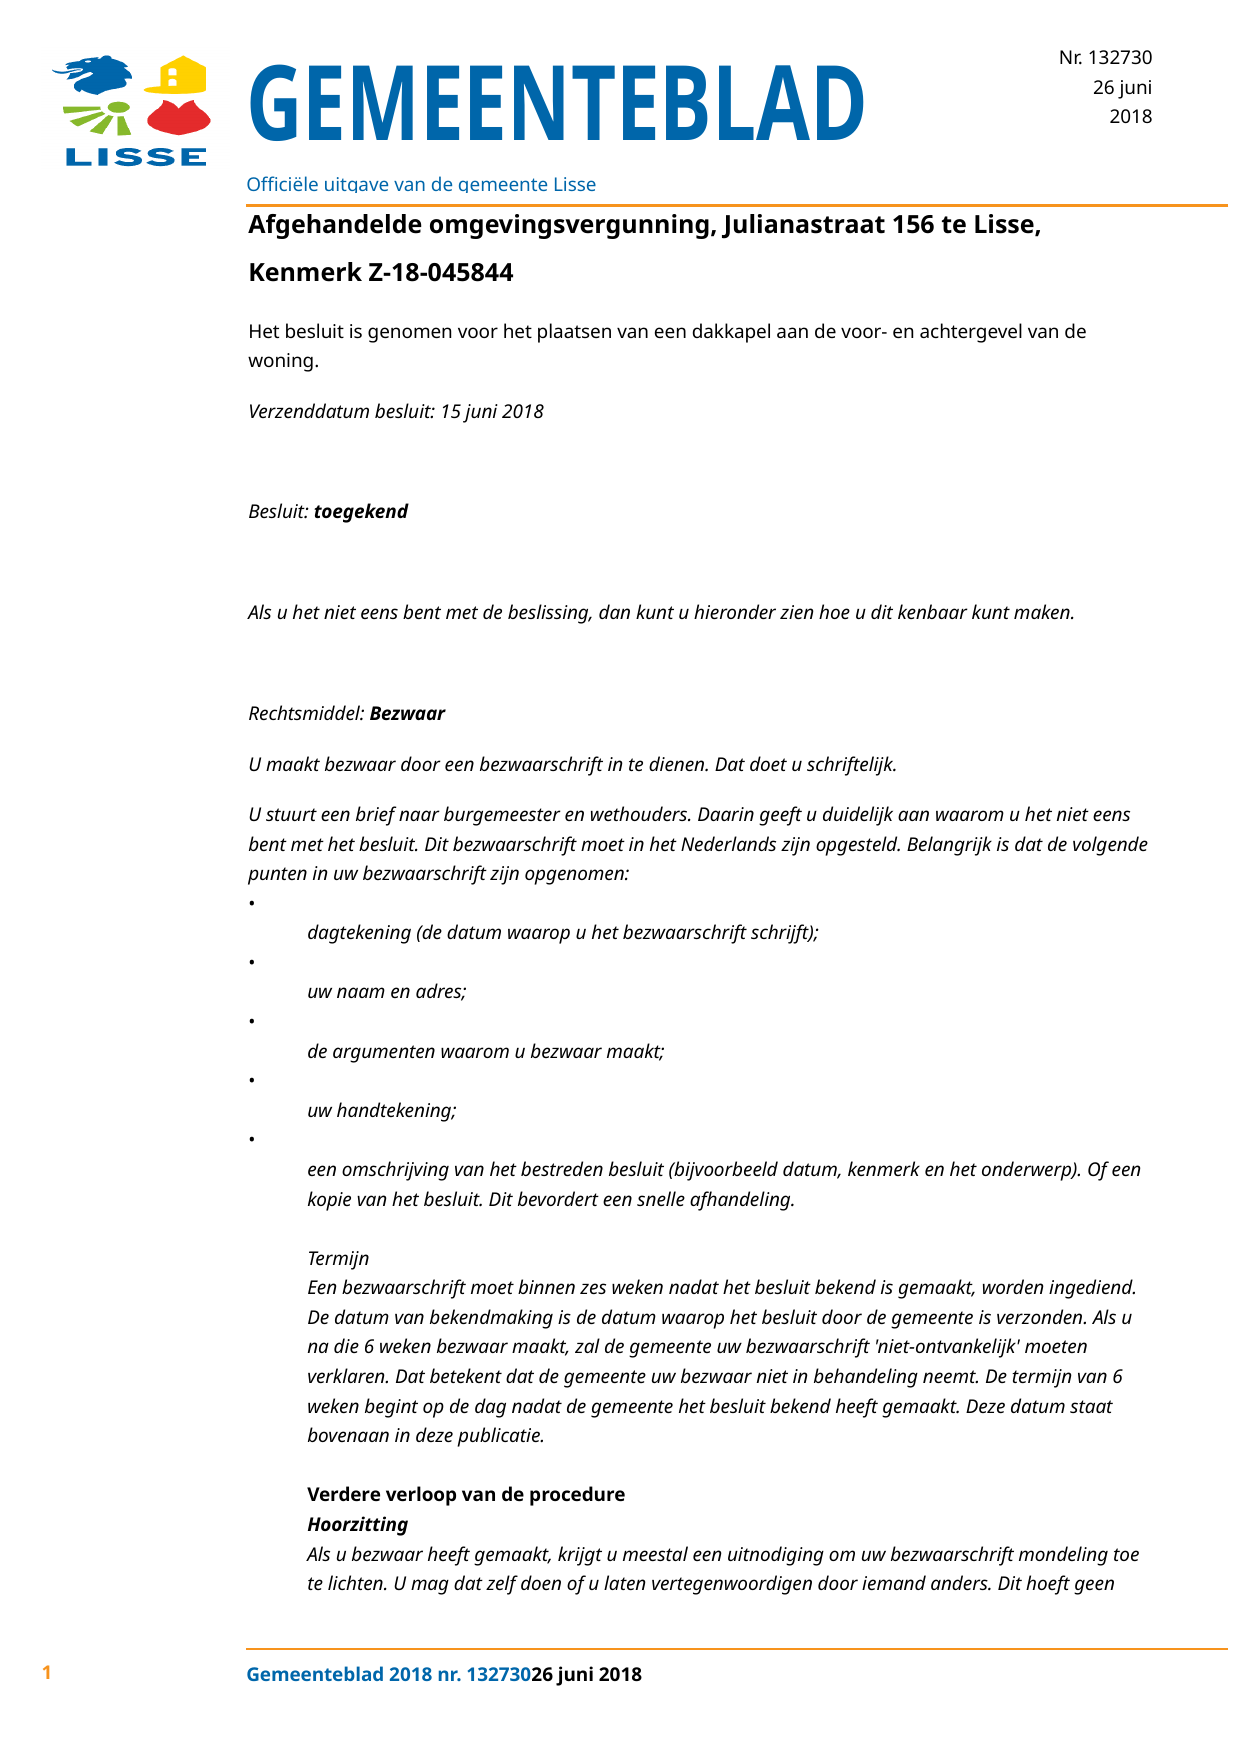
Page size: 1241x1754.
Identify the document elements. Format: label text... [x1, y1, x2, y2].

list een omschrijving van het bestreden besluit (bijvoorbeeld datum, kenmerk en het onderwerp). Of een kopie van het besluit. Dit bevordert een snelle afhandeling. [248, 1156, 1152, 1212]
text Als u het niet eens bent met de beslissing, dan kunt u hieronder zien hoe u dit kenbaar kunt maken. [248, 599, 1152, 625]
list uw naam en adres; [248, 979, 1152, 1004]
list Termijn [248, 1245, 1152, 1271]
text Rechtsmiddel: Bezwaar [248, 700, 1152, 726]
text Het besluit is genomen voor het plaatsen van een dakkapel aan de voor- en achtergevel van de woning. [248, 318, 1152, 373]
list Hoorzitting [248, 1511, 1152, 1537]
list Als u bezwaar heeft gemaakt, krijgt u meestal een uitnodiging om uw bezwaarschrift mondeling toe te lichten. U mag dat zelf doen of u laten vertegenwoordigen door iemand anders. Dit hoeft geen [248, 1541, 1152, 1596]
text U stuurt een brief naar burgemeester en wethouders. Daarin geeft u duidelijk aan waarom u het niet eens bent met het besluit. Dit bezwaarschrift moet in het Nederlands zijn opgesteld. Belangrijk is dat de volgende punten in uw bezwaarschrift zijn opgenomen: [248, 801, 1152, 886]
list de argumenten waarom u bezwaar maakt; [248, 1038, 1152, 1064]
list uw handtekening; [248, 1097, 1152, 1123]
text U maakt bezwaar door een bezwaarschrift in te dienen. Dat doet u schriftelijk. [248, 751, 1152, 777]
list Verdere verloop van de procedure [248, 1482, 1152, 1507]
text Afgehandelde omgevingsvergunning, Julianastraat 156 te Lisse, Kenmerk Z-18-045844 [248, 207, 1152, 288]
list dagtekening (de datum waarop u het bezwaarschrift schrijft); [248, 919, 1152, 945]
text Verzenddatum besluit: 15 juni 2018 [248, 398, 1152, 424]
text Besluit: toegekend [248, 499, 1152, 524]
picture [41, 47, 231, 172]
list Een bezwaarschrift moet binnen zes weken nadat het besluit bekend is gemaakt, worden ingediend. De datum van bekendmaking is de datum waarop het besluit door de gemeente is verzonden. Als u na die 6 weken bezwaar maakt, zal de gemeente uw bezwaarschrift 'niet-ontvankelijk' moeten verklaren. Dat betekent dat de gemeente uw bezwaar niet in behandeling neemt. De termijn van 6 weken begint op de dag nadat de gemeente het besluit bekend heeft gemaakt. Deze datum staat bovenaan in deze publicatie. [248, 1274, 1152, 1448]
